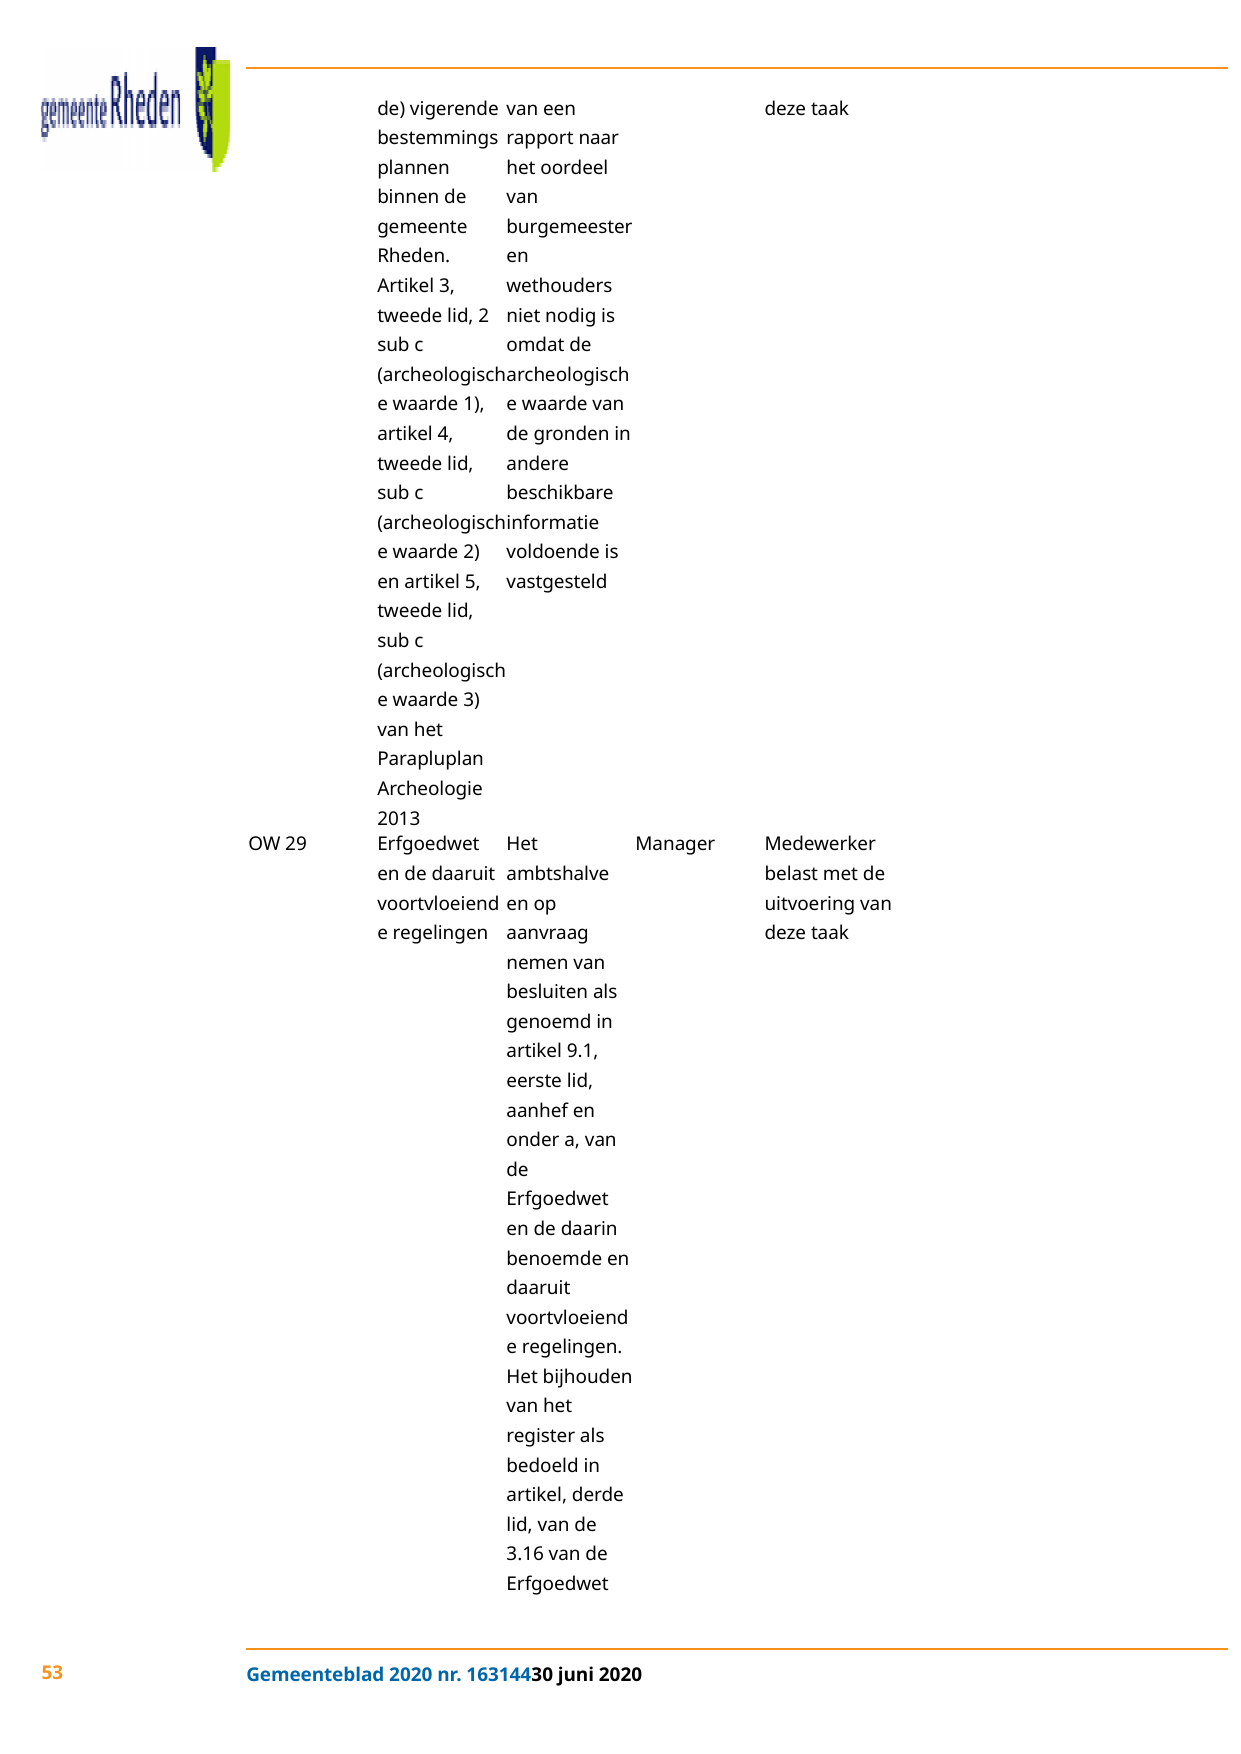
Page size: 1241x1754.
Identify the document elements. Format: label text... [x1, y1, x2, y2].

table_cell [894, 831, 1152, 1596]
table_cell deze taak [764, 95, 893, 831]
table_cell de) vigerende bestemmingsplannen binnen de gemeente Rheden. Artikel 3, tweede lid, 2 sub c (archeologische waarde 1), artikel 4, tweede lid, sub c (archeologische waarde 2) en artikel 5, tweede lid, sub c (archeologische waarde 3) van het Parapluplan Archeologie 2013 [377, 95, 506, 831]
table_cell [894, 95, 1152, 831]
table_cell OW 29 [248, 831, 377, 1596]
picture [41, 47, 231, 172]
table_cell Medewerker belast met de uitvoering van deze taak [764, 831, 893, 1596]
table_cell Erfgoedwet en de daaruit voortvloeiende regelingen [377, 831, 506, 1596]
table_cell [248, 95, 377, 831]
table_cell van een rapport naar het oordeel van burgemeester en wethouders niet nodig is omdat de archeologische waarde van de gronden in andere beschikbare informatie voldoende is vastgesteld [506, 95, 635, 831]
table_cell Het ambtshalve en op aanvraag nemen van besluiten als genoemd in artikel 9.1, eerste lid, aanhef en onder a, van de Erfgoedwet en de daarin benoemde en daaruit voortvloeiende regelingen. Het bijhouden van het register als bedoeld in artikel, derde lid, van de 3.16 van de Erfgoedwet [506, 831, 635, 1596]
table_cell [635, 95, 764, 831]
table_cell Manager [635, 831, 764, 1596]
